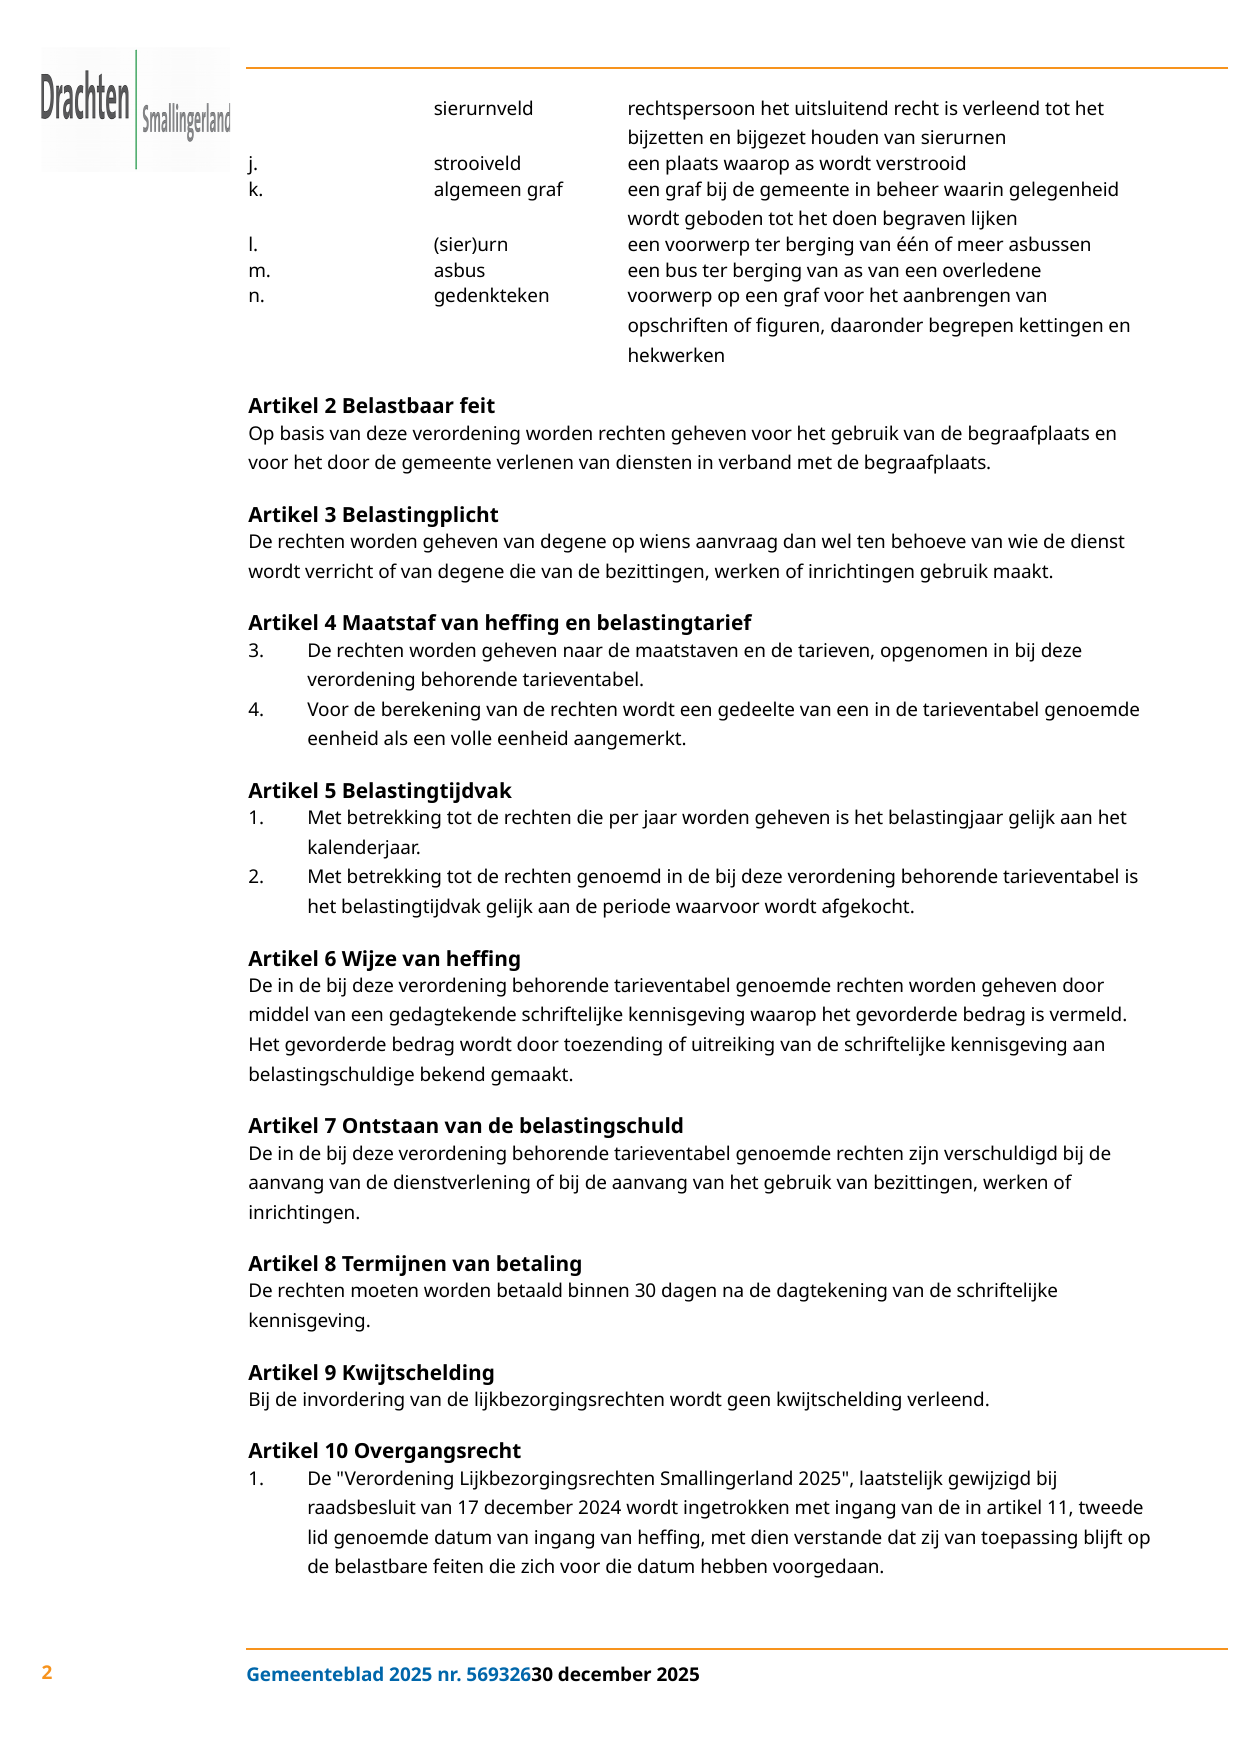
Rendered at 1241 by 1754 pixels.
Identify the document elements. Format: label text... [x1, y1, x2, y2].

text Artikel 7 Ontstaan van de belastingschuld [248, 1111, 1152, 1140]
text De rechten worden geheven van degene op wiens aanvraag dan wel ten behoeve van wie de dienst wordt verricht of van degene die van de bezittingen, werken of inrichtingen gebruik maakt. [248, 528, 1152, 584]
table_cell een plaats waarop as wordt verstrooid [627, 150, 1152, 176]
list Met betrekking tot de rechten genoemd in de bij deze verordening behorende tarieventabel is het belastingtijdvak gelijk aan de periode waarvoor wordt afgekocht. [248, 864, 1152, 919]
table_cell een voorwerp ter berging van één of meer asbussen [627, 231, 1152, 257]
list De rechten worden geheven naar de maatstaven en de tarieven, opgenomen in bij deze verordening behorende tarieventabel. [248, 637, 1152, 692]
list Met betrekking tot de rechten die per jaar worden geheven is het belastingjaar gelijk aan het kalenderjaar. [248, 804, 1152, 860]
text Bij de invordering van de lijkbezorgingsrechten wordt geen kwijtschelding verleend. [248, 1386, 1152, 1412]
table_cell sierurnveld [434, 95, 627, 150]
text De in de bij deze verordening behorende tarieventabel genoemde rechten zijn verschuldigd bij de aanvang van de dienstverlening of bij de aanvang van het gebruik van bezittingen, werken of inrichtingen. [248, 1140, 1152, 1224]
table_cell (sier)urn [434, 231, 627, 257]
table_cell gedenkteken [434, 283, 627, 367]
table_cell j. [248, 150, 433, 176]
text Artikel 8 Termijnen van betaling [248, 1249, 1152, 1278]
text Artikel 5 Belastingtijdvak [248, 776, 1152, 804]
text Artikel 10 Overgangsrecht [248, 1437, 1152, 1465]
table_cell n. [248, 283, 433, 367]
text Artikel 6 Wijze van heffing [248, 944, 1152, 972]
picture [41, 47, 231, 172]
text Op basis van deze verordening worden rechten geheven voor het gebruik van de begraafplaats en voor het door de gemeente verlenen van diensten in verband met de begraafplaats. [248, 420, 1152, 475]
table_cell k. [248, 176, 433, 231]
text De in de bij deze verordening behorende tarieventabel genoemde rechten worden geheven door middel van een gedagtekende schriftelijke kennisgeving waarop het gevorderde bedrag is vermeld. Het gevorderde bedrag wordt door toezending of uitreiking van de schriftelijke kennisgeving aan belastingschuldige bekend gemaakt. [248, 972, 1152, 1087]
table_cell l. [248, 231, 433, 257]
table_cell m. [248, 257, 433, 283]
table_cell algemeen graf [434, 176, 627, 231]
table_cell strooiveld [434, 150, 627, 176]
list Voor de berekening van de rechten wordt een gedeelte van een in de tarieventabel genoemde eenheid als een volle eenheid aangemerkt. [248, 696, 1152, 751]
text Artikel 9 Kwijtschelding [248, 1358, 1152, 1386]
text Artikel 2 Belastbaar feit [248, 392, 1152, 420]
text Artikel 3 Belastingplicht [248, 500, 1152, 528]
table_cell een bus ter berging van as van een overledene [627, 257, 1152, 283]
list De "Verordening Lijkbezorgingsrechten Smallingerland 2025", laatstelijk gewijzigd bij raadsbesluit van 17 december 2024 wordt ingetrokken met ingang van de in artikel 11, tweede lid genoemde datum van ingang van heffing, met dien verstande dat zij van toepassing blijft op de belastbare feiten die zich voor die datum hebben voorgedaan. [248, 1465, 1152, 1579]
table_cell rechtspersoon het uitsluitend recht is verleend tot het bijzetten en bijgezet houden van sierurnen [627, 95, 1152, 150]
text Artikel 4 Maatstaf van heffing en belastingtarief [248, 608, 1152, 637]
table_cell [248, 95, 433, 150]
table_cell een graf bij de gemeente in beheer waarin gelegenheid wordt geboden tot het doen begraven lijken [627, 176, 1152, 231]
table_cell voorwerp op een graf voor het aanbrengen van opschriften of figuren, daaronder begrepen kettingen en hekwerken [627, 283, 1152, 367]
text De rechten moeten worden betaald binnen 30 dagen na de dagtekening van de schriftelijke kennisgeving. [248, 1278, 1152, 1333]
table_cell asbus [434, 257, 627, 283]
